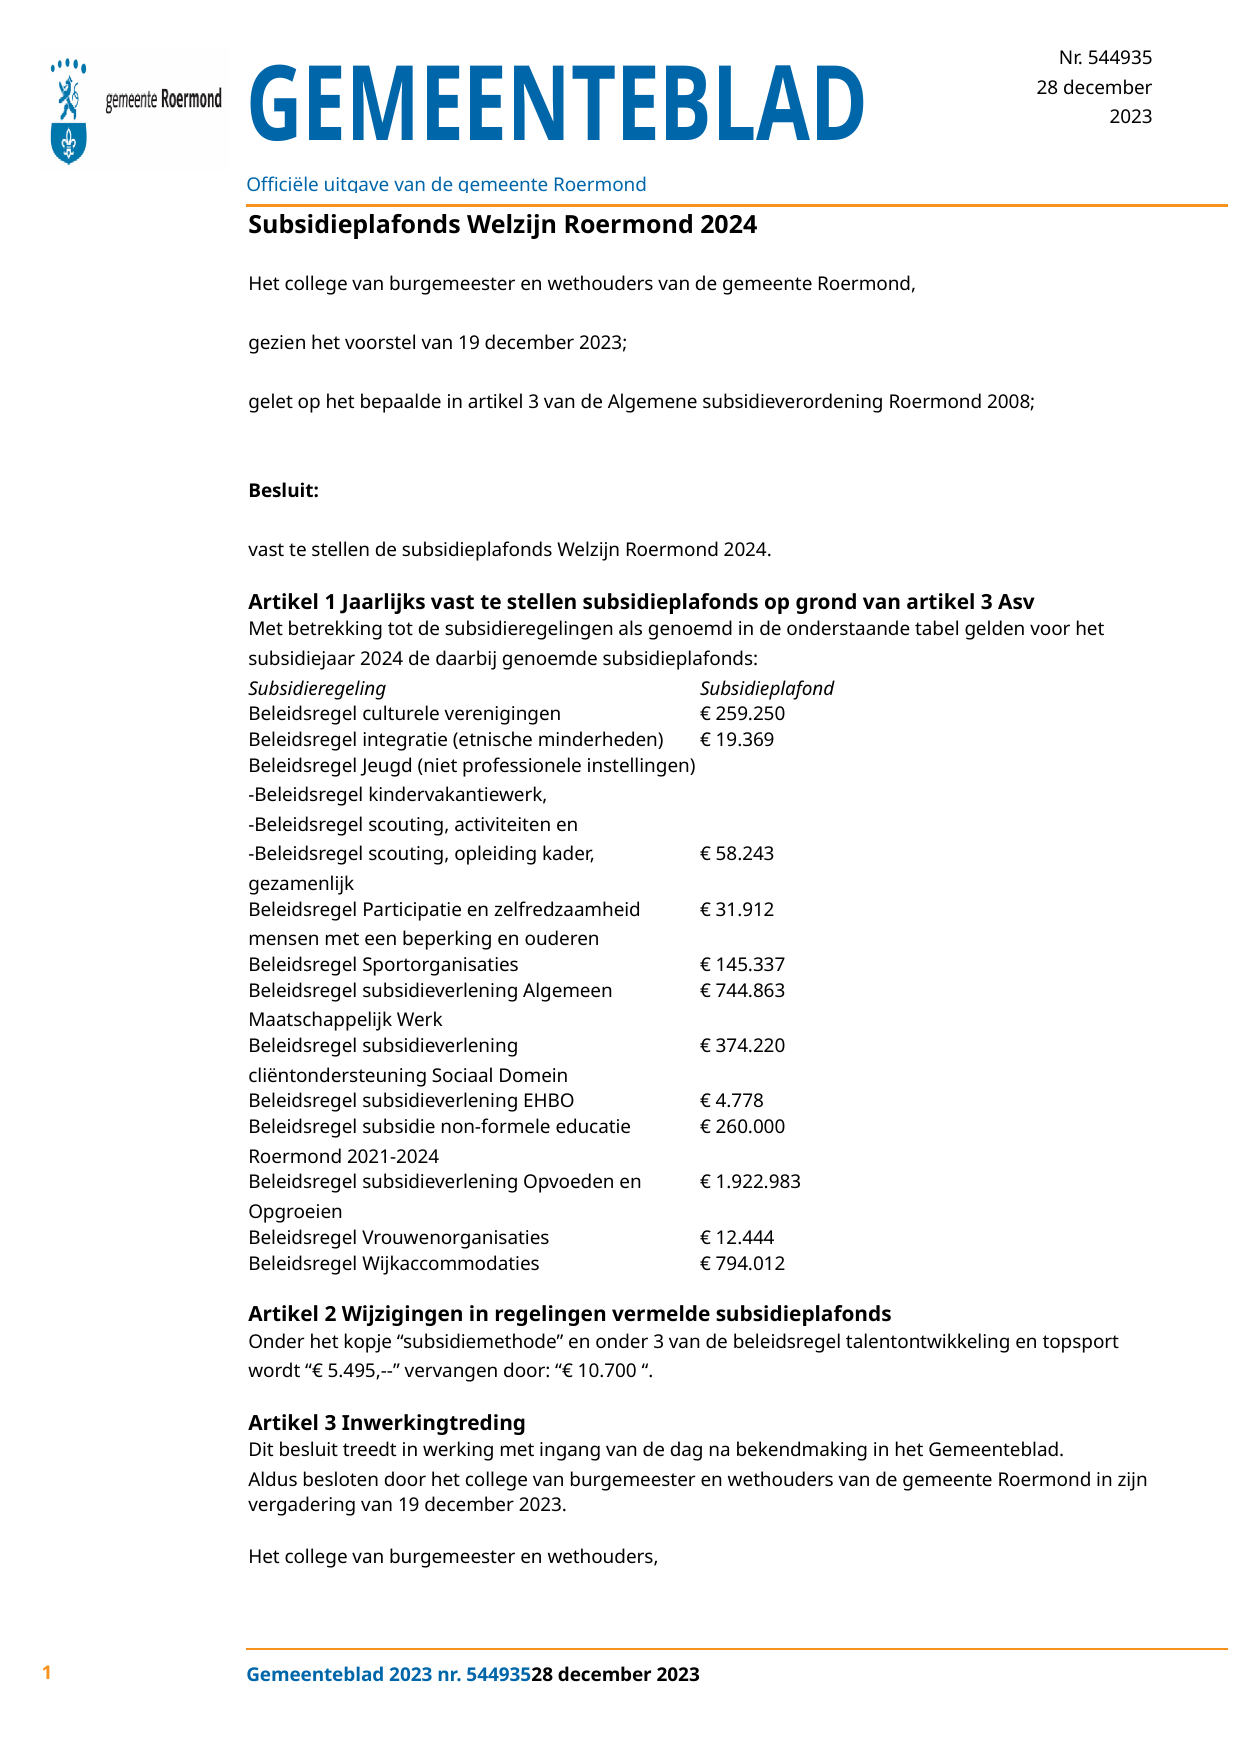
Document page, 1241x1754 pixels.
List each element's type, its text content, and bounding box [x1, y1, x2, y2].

text Besluit: [248, 477, 1152, 503]
table_cell Beleidsregel subsidieverlening Opvoeden en Opgroeien [248, 1169, 700, 1224]
table_cell € 259.250 [700, 700, 1152, 726]
table_cell Beleidsregel Vrouwenorganisaties [248, 1224, 700, 1250]
table_cell € 260.000 [700, 1113, 1152, 1169]
table_cell Beleidsregel integratie (etnische minderheden) [248, 726, 700, 752]
text Aldus besloten door het college van burgemeester en wethouders van de gemeente Roermond in zijn vergadering van 19 december 2023. [248, 1466, 1152, 1517]
table_cell Beleidsregel Jeugd (niet professionele instellingen) -Beleidsregel kindervakantiewerk, -Beleidsregel scouting, activiteiten en -Beleidsregel scouting, opleiding kader, gezamenlijk [248, 752, 700, 896]
text gezien het voorstel van 19 december 2023; [248, 329, 1152, 355]
text Met betrekking tot de subsidieregelingen als genoemd in de onderstaande tabel gelden voor het subsidiejaar 2024 de daarbij genoemde subsidieplafonds: [248, 615, 1152, 671]
table_cell Beleidsregel Participatie en zelfredzaamheid mensen met een beperking en ouderen [248, 896, 700, 951]
table_header Subsidieplafond [700, 675, 1152, 700]
text Artikel 2 Wijzigingen in regelingen vermelde subsidieplafonds [248, 1299, 1152, 1328]
text Onder het kopje “subsidiemethode” en onder 3 van de beleidsregel talentontwikkeling en topsport wordt “€ 5.495,--” vervangen door: “€ 10.700 “. [248, 1328, 1152, 1383]
table_cell € 4.778 [700, 1088, 1152, 1113]
table_header Subsidieregeling [248, 675, 700, 700]
text vast te stellen de subsidieplafonds Welzijn Roermond 2024. [248, 537, 1152, 562]
text Subsidieplafonds Welzijn Roermond 2024 [248, 207, 1152, 241]
table_cell € 744.863 [700, 977, 1152, 1032]
text Artikel 3 Inwerkingtreding [248, 1408, 1152, 1436]
table_cell € 12.444 [700, 1224, 1152, 1250]
text Artikel 1 Jaarlijks vast te stellen subsidieplafonds op grond van artikel 3 Asv [248, 587, 1152, 615]
table_cell Beleidsregel subsidieverlening cliëntondersteuning Sociaal Domein [248, 1032, 700, 1088]
text Dit besluit treedt in werking met ingang van de dag na bekendmaking in het Gemeenteblad. [248, 1436, 1152, 1462]
table_cell Beleidsregel subsidieverlening Algemeen Maatschappelijk Werk [248, 977, 700, 1032]
table_cell € 145.337 [700, 951, 1152, 977]
table_cell € 374.220 [700, 1032, 1152, 1088]
picture [41, 47, 231, 172]
table_cell € 58.243 [700, 752, 1152, 896]
table_cell Beleidsregel subsidieverlening EHBO [248, 1088, 700, 1113]
table_cell Beleidsregel subsidie non-formele educatie Roermond 2021-2024 [248, 1113, 700, 1169]
table_cell € 19.369 [700, 726, 1152, 752]
table_cell € 31.912 [700, 896, 1152, 951]
text Het college van burgemeester en wethouders, [248, 1543, 1152, 1569]
text Het college van burgemeester en wethouders van de gemeente Roermond, [248, 270, 1152, 296]
table_cell Beleidsregel culturele verenigingen [248, 700, 700, 726]
table_cell € 794.012 [700, 1250, 1152, 1275]
text gelet op het bepaalde in artikel 3 van de Algemene subsidieverordening Roermond 2008; [248, 389, 1152, 414]
table_cell Beleidsregel Sportorganisaties [248, 951, 700, 977]
table_cell Beleidsregel Wijkaccommodaties [248, 1250, 700, 1275]
table_cell € 1.922.983 [700, 1169, 1152, 1224]
